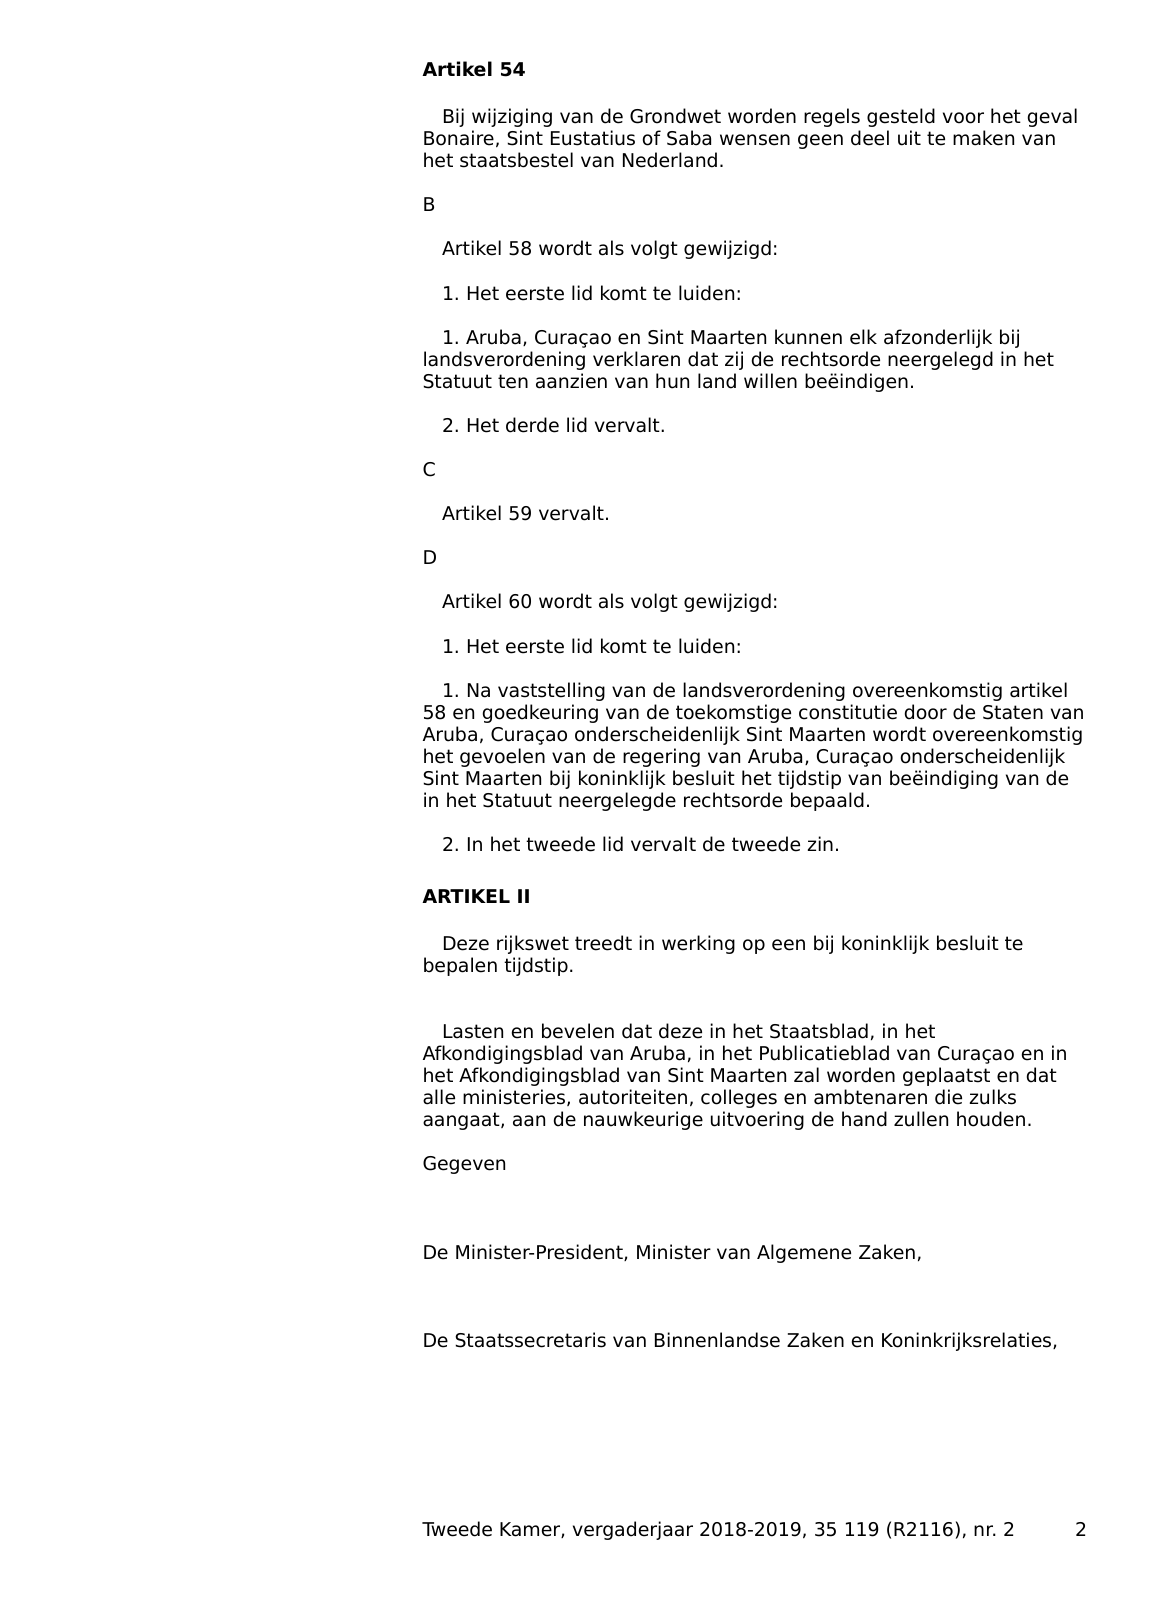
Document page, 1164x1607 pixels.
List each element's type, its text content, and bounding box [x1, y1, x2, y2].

text 1. Aruba, Curaçao en Sint Maarten kunnen elk afzonderlijk bij landsverordening verklaren dat zij de rechtsorde neergelegd in het Statuut ten aanzien van hun land willen beëindigen. [422, 327, 1087, 393]
text De Staatssecretaris van Binnenlandse Zaken en Koninkrijksrelaties, [422, 1330, 1087, 1352]
text Lasten en bevelen dat deze in het Staatsblad, in het Afkondigingsblad van Aruba, in het Publicatieblad van Curaçao en in het Afkondigingsblad van Sint Maarten zal worden geplaatst en dat alle ministeries, autoriteiten, colleges en ambtenaren die zulks aangaat, aan de nauwkeurige uitvoering de hand zullen houden. [422, 1021, 1087, 1131]
text 1. Het eerste lid komt te luiden: [422, 282, 1087, 304]
text C [422, 459, 1087, 481]
subtitle ARTIKEL II [422, 886, 1087, 908]
text Gegeven [422, 1153, 1087, 1175]
text 1. Na vaststelling van de landsverordening overeenkomstig artikel 58 en goedkeuring van de toekomstige constitutie door de Staten van Aruba, Curaçao onderscheidenlijk Sint Maarten wordt overeenkomstig het gevoelen van de regering van Aruba, Curaçao onderscheidenlijk Sint Maarten bij koninklijk besluit het tijdstip van beëindiging van de in het Statuut neergelegde rechtsorde bepaald. [422, 680, 1087, 812]
subtitle Artikel 54 [422, 59, 1087, 81]
text 2. In het tweede lid vervalt de tweede zin. [422, 834, 1087, 856]
text Artikel 59 vervalt. [422, 503, 1087, 525]
text D [422, 547, 1087, 569]
text 2. Het derde lid vervalt. [422, 415, 1087, 437]
text Artikel 58 wordt als volgt gewijzigd: [422, 238, 1087, 260]
text De Minister-President, Minister van Algemene Zaken, [422, 1242, 1087, 1264]
text Artikel 60 wordt als volgt gewijzigd: [422, 591, 1087, 613]
text Bij wijziging van de Grondwet worden regels gesteld voor het geval Bonaire, Sint Eustatius of Saba wensen geen deel uit te maken van het staatsbestel van Nederland. [422, 106, 1087, 172]
text 1. Het eerste lid komt te luiden: [422, 636, 1087, 658]
text Deze rijkswet treedt in werking op een bij koninklijk besluit te bepalen tijdstip. [422, 933, 1087, 977]
text B [422, 194, 1087, 216]
